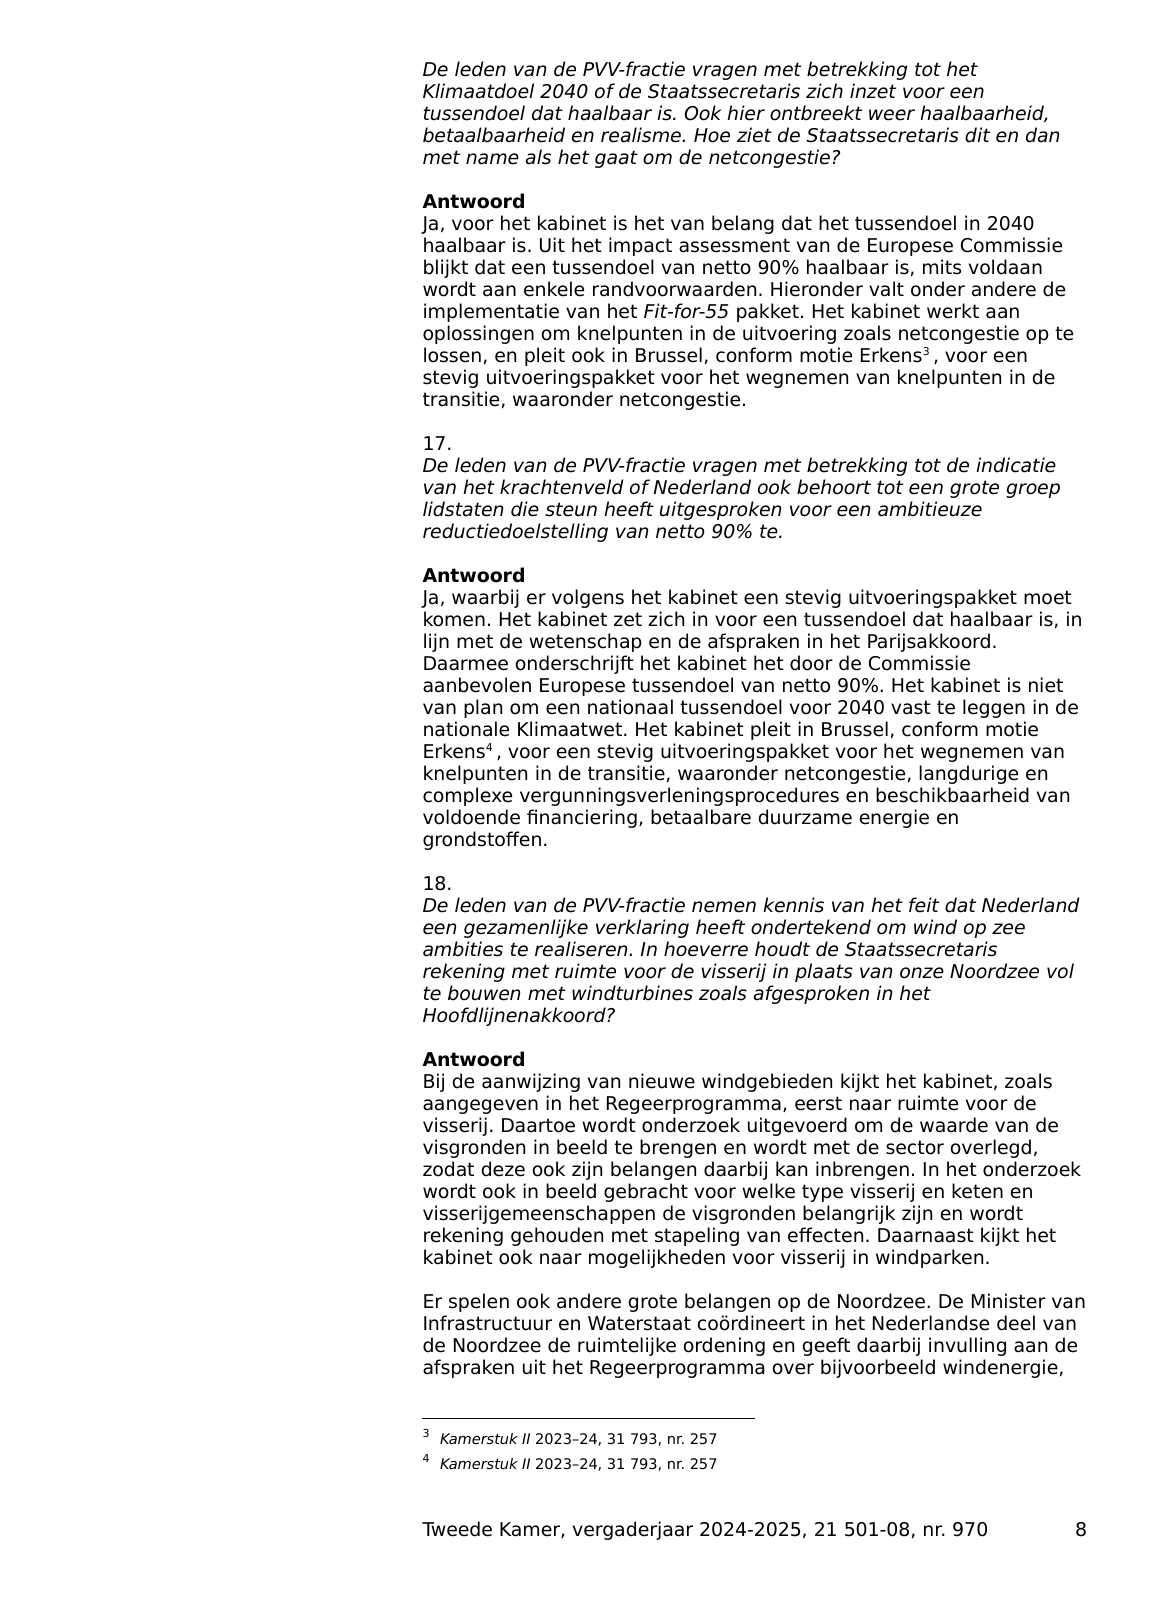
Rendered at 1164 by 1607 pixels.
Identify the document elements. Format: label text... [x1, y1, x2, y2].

text Ja, voor het kabinet is het van belang dat het tussendoel in 2040 haalbaar is. Uit het impact assessment van de Europese Commissie blijkt dat een tussendoel van netto 90% haalbaar is, mits voldaan wordt aan enkele randvoorwaarden. Hieronder valt onder andere de implementatie van het Fit-for-55 pakket. Het kabinet werkt aan oplossingen om knelpunten in de uitvoering zoals netcongestie op te lossen, en pleit ook in Brussel, conform motie Erkens, voor een stevig uitvoeringspakket voor het wegnemen van knelpunten in de transitie, waaronder netcongestie. [422, 213, 1087, 411]
text Kamerstuk II 2023–24, 31 793, nr. 257 [422, 1452, 1087, 1474]
text 18. [422, 873, 1087, 895]
text Antwoord [422, 191, 1087, 213]
text De leden van de PVV-fractie nemen kennis van het feit dat Nederland een gezamenlijke verklaring heeft ondertekend om wind op zee ambities te realiseren. In hoeverre houdt de Staatssecretaris rekening met ruimte voor de visserij in plaats van onze Noordzee vol te bouwen met windturbines zoals afgesproken in het Hoofdlijnenakkoord? [422, 895, 1087, 1027]
text Antwoord [422, 565, 1087, 587]
text Ja, waarbij er volgens het kabinet een stevig uitvoeringspakket moet komen. Het kabinet zet zich in voor een tussendoel dat haalbaar is, in lijn met de wetenschap en de afspraken in het Parijsakkoord. Daarmee onderschrijft het kabinet het door de Commissie aanbevolen Europese tussendoel van netto 90%. Het kabinet is niet van plan om een nationaal tussendoel voor 2040 vast te leggen in de nationale Klimaatwet. Het kabinet pleit in Brussel, conform motie Erkens, voor een stevig uitvoeringspakket voor het wegnemen van knelpunten in de transitie, waaronder netcongestie, langdurige en complexe vergunningsverleningsprocedures en beschikbaarheid van voldoende financiering, betaalbare duurzame energie en grondstoffen. [422, 587, 1087, 851]
text De leden van de PVV-fractie vragen met betrekking tot de indicatie van het krachtenveld of Nederland ook behoort tot een grote groep lidstaten die steun heeft uitgesproken voor een ambitieuze reductiedoelstelling van netto 90% te. [422, 455, 1087, 543]
text De leden van de PVV-fractie vragen met betrekking tot het Klimaatdoel 2040 of de Staatssecretaris zich inzet voor een tussendoel dat haalbaar is. Ook hier ontbreekt weer haalbaarheid, betaalbaarheid en realisme. Hoe ziet de Staatssecretaris dit en dan met name als het gaat om de netcongestie? [422, 59, 1087, 169]
text Bij de aanwijzing van nieuwe windgebieden kijkt het kabinet, zoals aangegeven in het Regeerprogramma, eerst naar ruimte voor de visserij. Daartoe wordt onderzoek uitgevoerd om de waarde van de visgronden in beeld te brengen en wordt met de sector overlegd, zodat deze ook zijn belangen daarbij kan inbrengen. In het onderzoek wordt ook in beeld gebracht voor welke type visserij en keten en visserijgemeenschappen de visgronden belangrijk zijn en wordt rekening gehouden met stapeling van effecten. Daarnaast kijkt het kabinet ook naar mogelijkheden voor visserij in windparken. [422, 1071, 1087, 1269]
text Kamerstuk II 2023–24, 31 793, nr. 257 [422, 1427, 1087, 1449]
text 17. [422, 433, 1087, 455]
text Er spelen ook andere grote belangen op de Noordzee. De Minister van Infrastructuur en Waterstaat coördineert in het Nederlandse deel van de Noordzee de ruimtelijke ordening en geeft daarbij invulling aan de afspraken uit het Regeerprogramma over bijvoorbeeld windenergie, [422, 1291, 1087, 1379]
text Antwoord [422, 1049, 1087, 1071]
